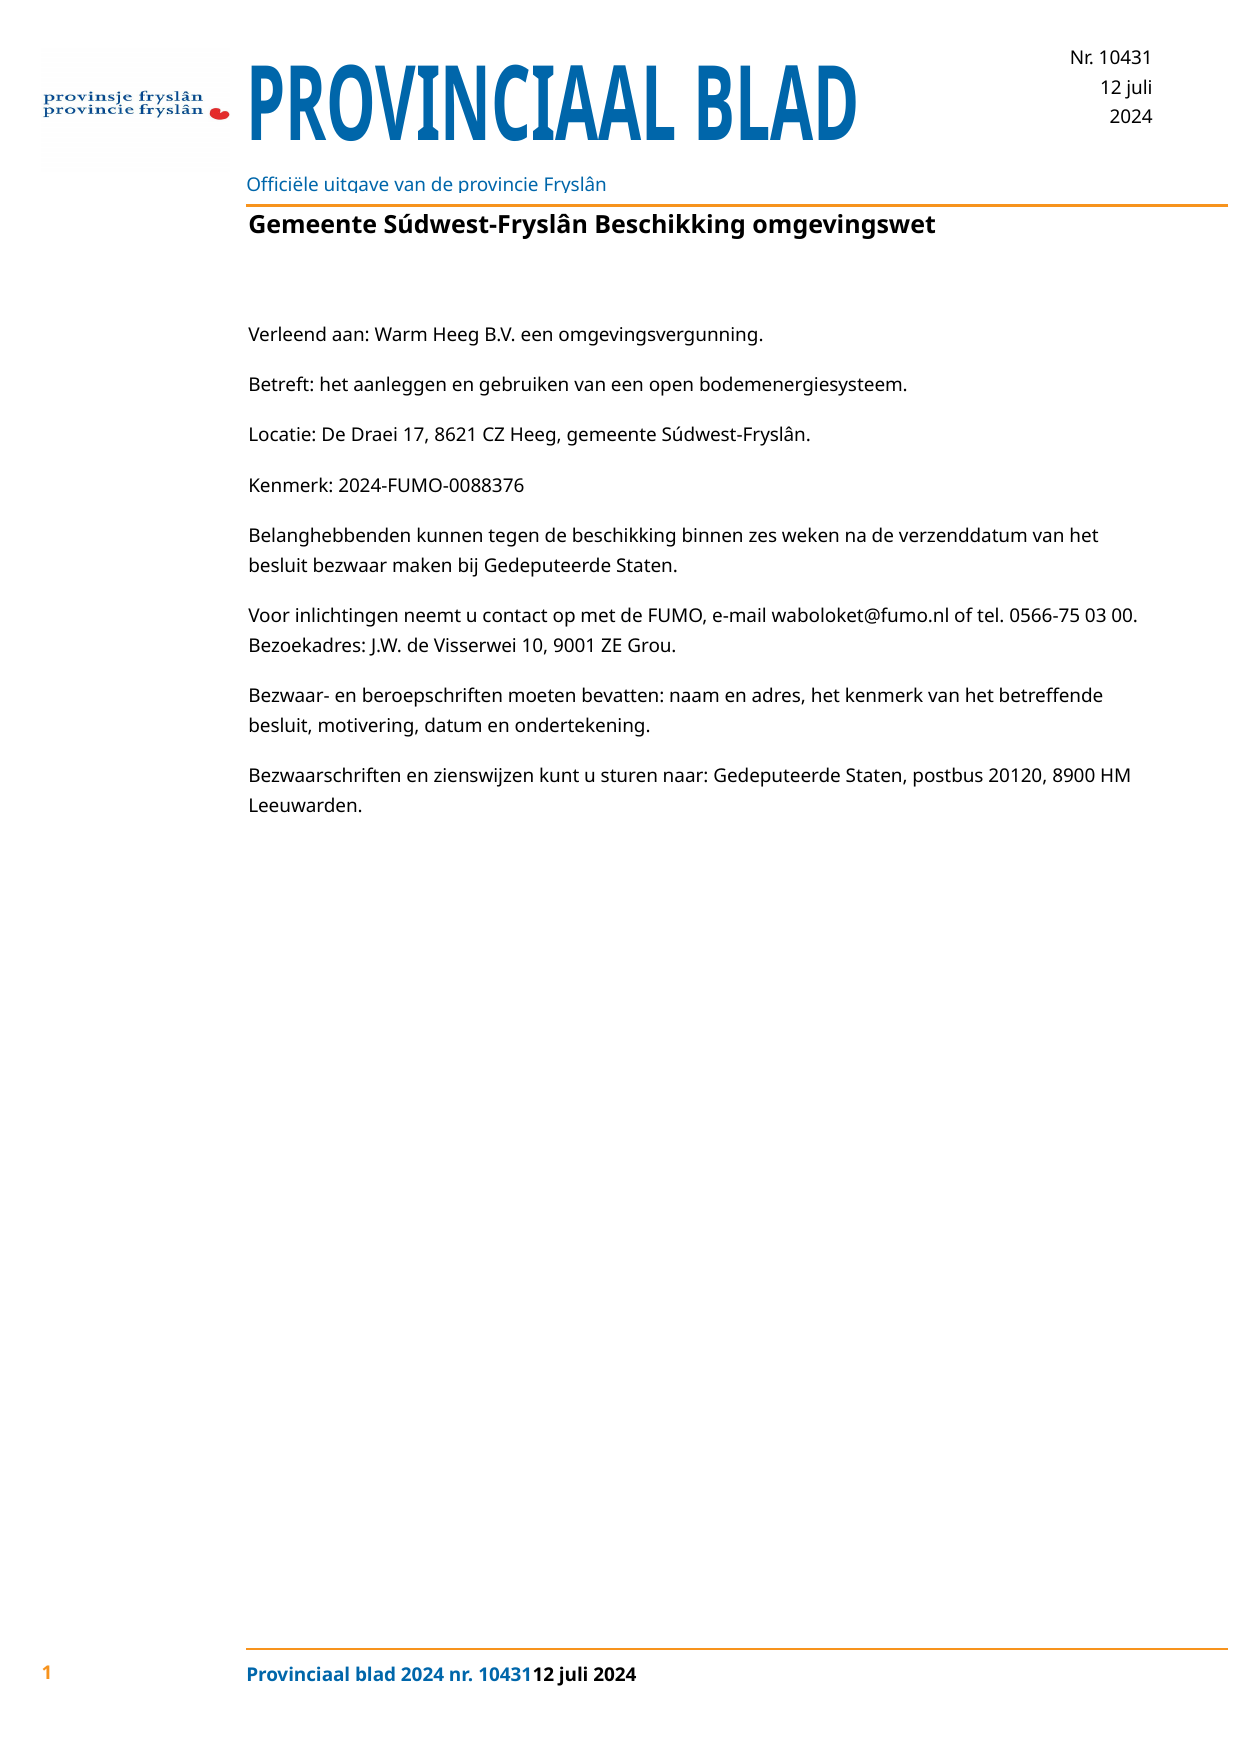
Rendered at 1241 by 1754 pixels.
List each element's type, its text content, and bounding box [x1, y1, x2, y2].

picture [41, 47, 231, 172]
text Gemeente Súdwest-Fryslân Beschikking omgevingswet [248, 207, 1152, 241]
text Verleend aan: Warm Heeg B.V. een omgevingsvergunning. [248, 321, 1152, 346]
text Bezwaarschriften en zienswijzen kunt u sturen naar: Gedeputeerde Staten, postbus 20120, 8900 HM Leeuwarden. [248, 762, 1152, 818]
text Voor inlichtingen neemt u contact op met de FUMO, e-mail waboloket@fumo.nl of tel. 0566-75 03 00. Bezoekadres: J.W. de Visserwei 10, 9001 ZE Grou. [248, 602, 1152, 658]
text Bezwaar- en beroepschriften moeten bevatten: naam en adres, het kenmerk van het betreffende besluit, motivering, datum en ondertekening. [248, 682, 1152, 738]
text Belanghebbenden kunnen tegen de beschikking binnen zes weken na de verzenddatum van het besluit bezwaar maken bij Gedeputeerde Staten. [248, 522, 1152, 578]
text Locatie: De Draei 17, 8621 CZ Heeg, gemeente Súdwest-Fryslân. [248, 422, 1152, 447]
text Kenmerk: 2024-FUMO-0088376 [248, 472, 1152, 498]
text Betreft: het aanleggen en gebruiken van een open bodemenergiesysteem. [248, 371, 1152, 397]
